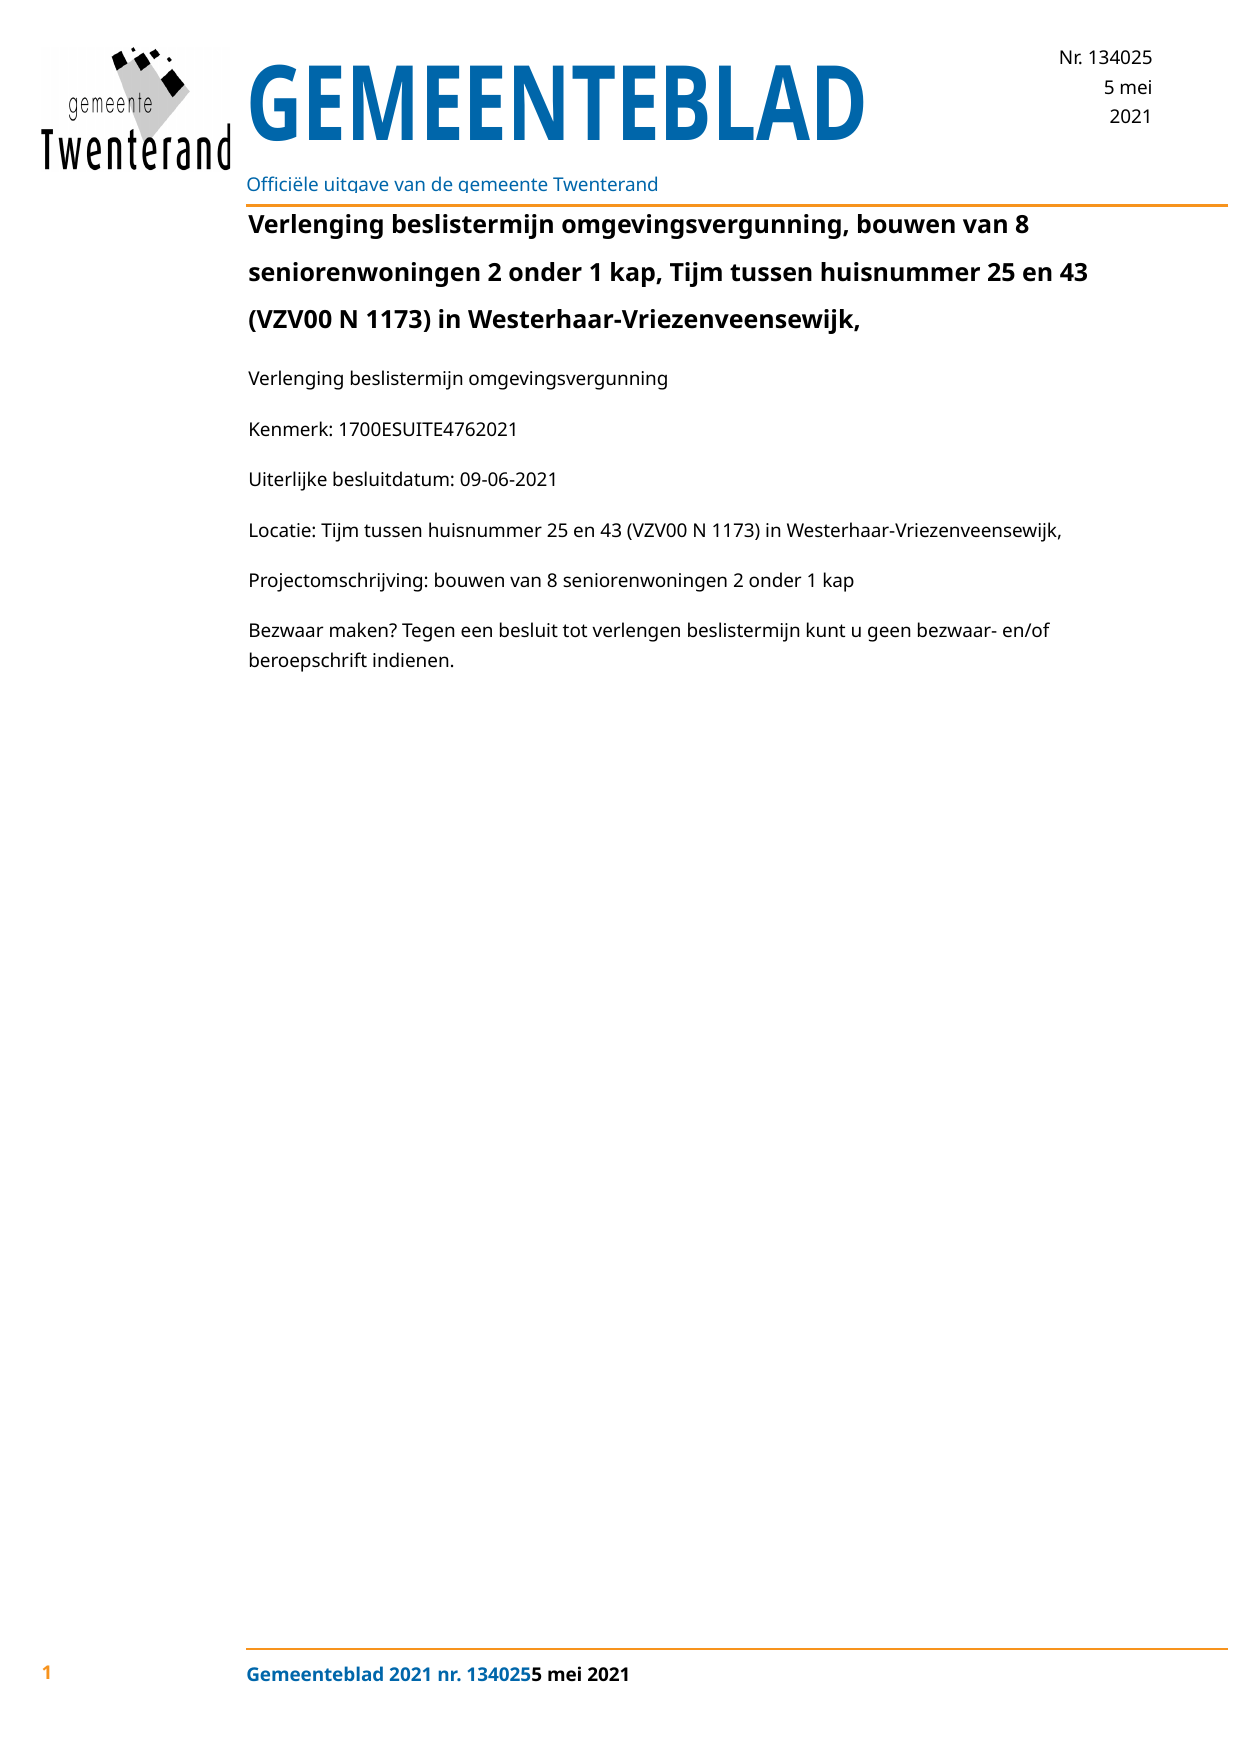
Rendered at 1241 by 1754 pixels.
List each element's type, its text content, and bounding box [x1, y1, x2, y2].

text Locatie: Tijm tussen huisnummer 25 en 43 (VZV00 N 1173) in Westerhaar-Vriezenveensewijk, [248, 517, 1152, 542]
picture [41, 47, 231, 172]
text Projectomschrijving: bouwen van 8 seniorenwoningen 2 onder 1 kap [248, 567, 1152, 593]
text Verlenging beslistermijn omgevingsvergunning [248, 366, 1152, 391]
text Verlenging beslistermijn omgevingsvergunning, bouwen van 8 seniorenwoningen 2 onder 1 kap, Tijm tussen huisnummer 25 en 43 (VZV00 N 1173) in Westerhaar-Vriezenveensewijk, [248, 207, 1152, 336]
text Bezwaar maken? Tegen een besluit tot verlengen beslistermijn kunt u geen bezwaar- en/of beroepschrift indienen. [248, 618, 1152, 673]
text Uiterlijke besluitdatum: 09-06-2021 [248, 466, 1152, 492]
text Kenmerk: 1700ESUITE4762021 [248, 416, 1152, 442]
